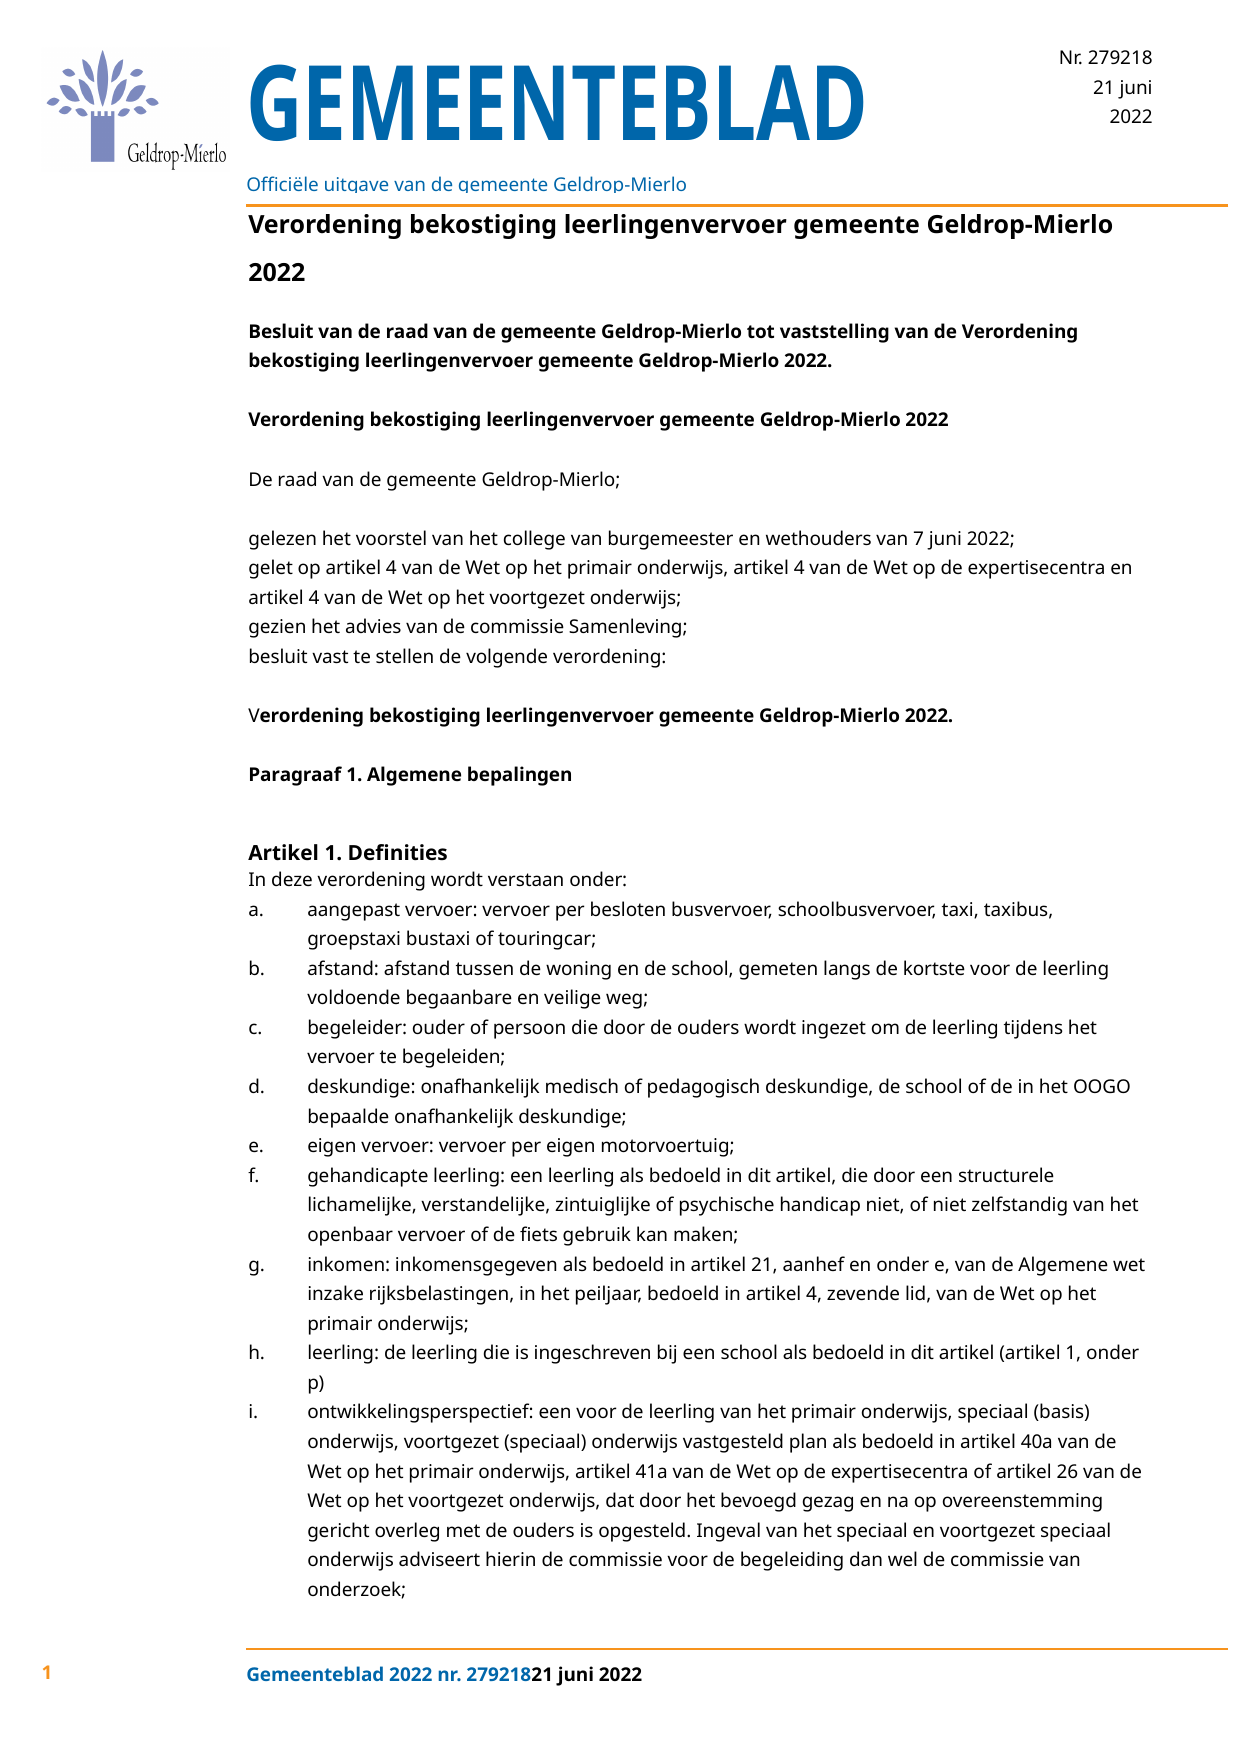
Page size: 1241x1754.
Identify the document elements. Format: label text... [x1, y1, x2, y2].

list gehandicapte leerling: een leerling als bedoeld in dit artikel, die door een structurele lichamelijke, verstandelijke, zintuiglijke of psychische handicap niet, of niet zelfstandig van het openbaar vervoer of de fiets gebruik kan maken; [248, 1162, 1152, 1247]
text De raad van de gemeente Geldrop-Mierlo; [248, 466, 1152, 492]
text In deze verordening wordt verstaan onder: [248, 866, 1152, 892]
list inkomen: inkomensgegeven als bedoeld in artikel 21, aanhef en onder e, van de Algemene wet inzake rijksbelastingen, in het peiljaar, bedoeld in artikel 4, zevende lid, van de Wet op het primair onderwijs; [248, 1251, 1152, 1336]
text Verordening bekostiging leerlingenvervoer gemeente Geldrop-Mierlo 2022 [248, 207, 1152, 288]
text gezien het advies van de commissie Samenleving; [248, 614, 1152, 639]
text Verordening bekostiging leerlingenvervoer gemeente Geldrop-Mierlo 2022 [248, 407, 1152, 432]
text gelet op artikel 4 van de Wet op het primair onderwijs, artikel 4 van de Wet op de expertisecentra en artikel 4 van de Wet op het voortgezet onderwijs; [248, 554, 1152, 610]
text besluit vast te stellen de volgende verordening: [248, 643, 1152, 669]
list begeleider: ouder of persoon die door de ouders wordt ingezet om de leerling tijdens het vervoer te begeleiden; [248, 1014, 1152, 1069]
text Besluit van de raad van de gemeente Geldrop-Mierlo tot vaststelling van de Verordening bekostiging leerlingenvervoer gemeente Geldrop-Mierlo 2022. [248, 318, 1152, 373]
list eigen vervoer: vervoer per eigen motorvoertuig; [248, 1132, 1152, 1158]
text Paragraaf 1. Algemene bepalingen [248, 762, 1152, 787]
list leerling: de leerling die is ingeschreven bij een school als bedoeld in dit artikel (artikel 1, onder p) [248, 1339, 1152, 1395]
text Verordening bekostiging leerlingenvervoer gemeente Geldrop-Mierlo 2022. [248, 702, 1152, 728]
list aangepast vervoer: vervoer per besloten busvervoer, schoolbusvervoer, taxi, taxibus, groepstaxi bustaxi of touringcar; [248, 896, 1152, 951]
list deskundige: onafhankelijk medisch of pedagogisch deskundige, de school of de in het OOGO bepaalde onafhankelijk deskundige; [248, 1073, 1152, 1129]
text gelezen het voorstel van het college van burgemeester en wethouders van 7 juni 2022; [248, 525, 1152, 551]
list ontwikkelingsperspectief: een voor de leerling van het primair onderwijs, speciaal (basis) onderwijs, voortgezet (speciaal) onderwijs vastgesteld plan als bedoeld in artikel 40a van de Wet op het primair onderwijs, artikel 41a van de Wet op de expertisecentra of artikel 26 van de Wet op het voortgezet onderwijs, dat door het bevoegd gezag en na op overeenstemming gericht overleg met de ouders is opgesteld. Ingeval van het speciaal en voortgezet speciaal onderwijs adviseert hierin de commissie voor de begeleiding dan wel de commissie van onderzoek; [248, 1399, 1152, 1602]
list afstand: afstand tussen de woning en de school, gemeten langs de kortste voor de leerling voldoende begaanbare en veilige weg; [248, 955, 1152, 1010]
picture [41, 47, 231, 172]
text Artikel 1. Definities [248, 838, 1152, 866]
